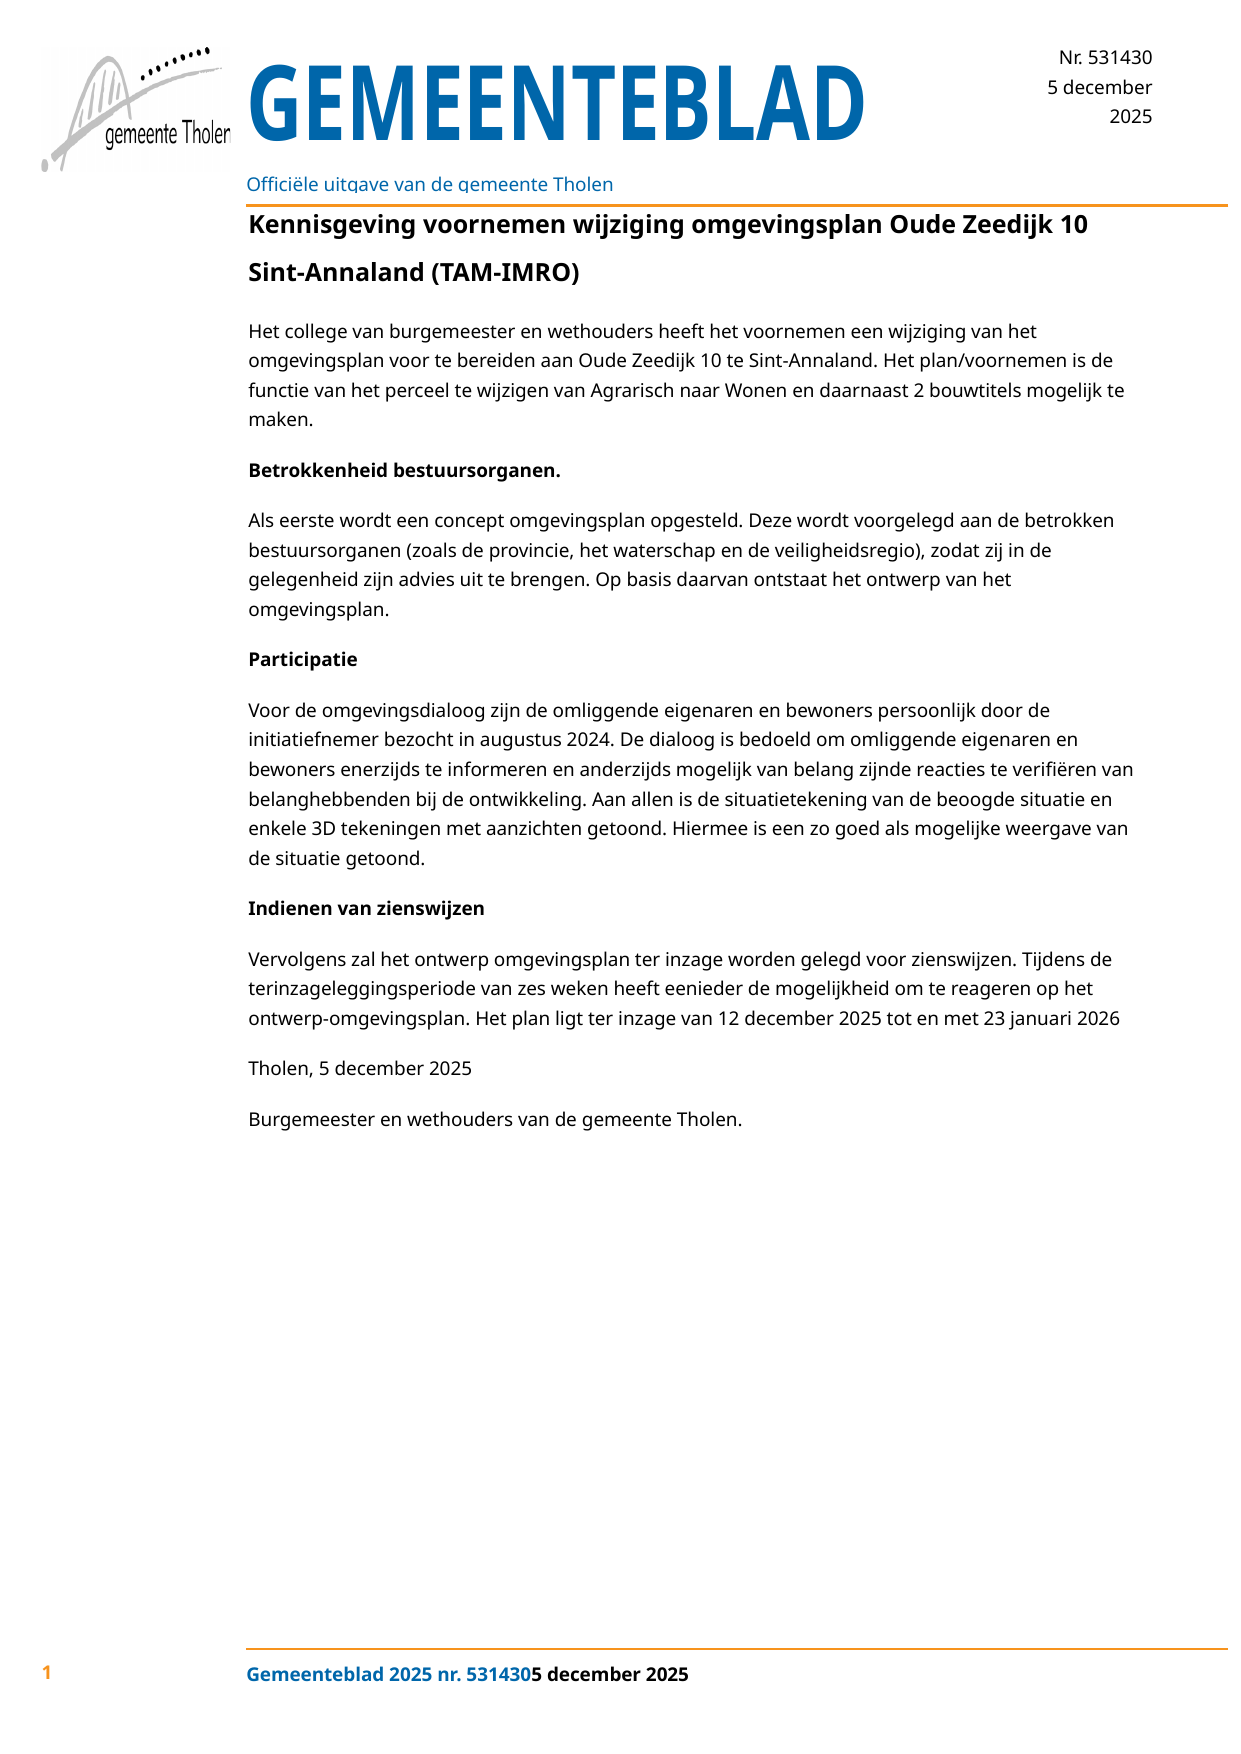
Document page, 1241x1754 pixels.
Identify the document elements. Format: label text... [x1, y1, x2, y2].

text Als eerste wordt een concept omgevingsplan opgesteld. Deze wordt voorgelegd aan de betrokken bestuursorganen (zoals de provincie, het waterschap en de veiligheidsregio), zodat zij in de gelegenheid zijn advies uit te brengen. Op basis daarvan ontstaat het ontwerp van het omgevingsplan. [248, 507, 1152, 622]
text Indienen van zienswijzen [248, 895, 1152, 921]
text Kennisgeving voornemen wijziging omgevingsplan Oude Zeedijk 10 Sint-Annaland (TAM-IMRO) [248, 207, 1152, 288]
text Vervolgens zal het ontwerp omgevingsplan ter inzage worden gelegd voor zienswijzen. Tijdens de terinzageleggingsperiode van zes weken heeft eenieder de mogelijkheid om te reageren op het ontwerp-omgevingsplan. Het plan ligt ter inzage van 12 december 2025 tot en met 23 januari 2026 [248, 946, 1152, 1031]
text Participatie [248, 647, 1152, 672]
text Betrokkenheid bestuursorganen. [248, 457, 1152, 483]
text Burgemeester en wethouders van de gemeente Tholen. [248, 1106, 1152, 1132]
text Het college van burgemeester en wethouders heeft het voornemen een wijziging van het omgevingsplan voor te bereiden aan Oude Zeedijk 10 te Sint-Annaland. Het plan/voornemen is de functie van het perceel te wijzigen van Agrarisch naar Wonen en daarnaast 2 bouwtitels mogelijk te maken. [248, 318, 1152, 432]
text Voor de omgevingsdialoog zijn de omliggende eigenaren en bewoners persoonlijk door de initiatiefnemer bezocht in augustus 2024. De dialoog is bedoeld om omliggende eigenaren en bewoners enerzijds te informeren en anderzijds mogelijk van belang zijnde reacties te verifiëren van belanghebbenden bij de ontwikkeling. Aan allen is de situatietekening van de beoogde situatie en enkele 3D tekeningen met aanzichten getoond. Hiermee is een zo goed als mogelijke weergave van de situatie getoond. [248, 697, 1152, 871]
text Tholen, 5 december 2025 [248, 1055, 1152, 1081]
picture [41, 47, 231, 172]
